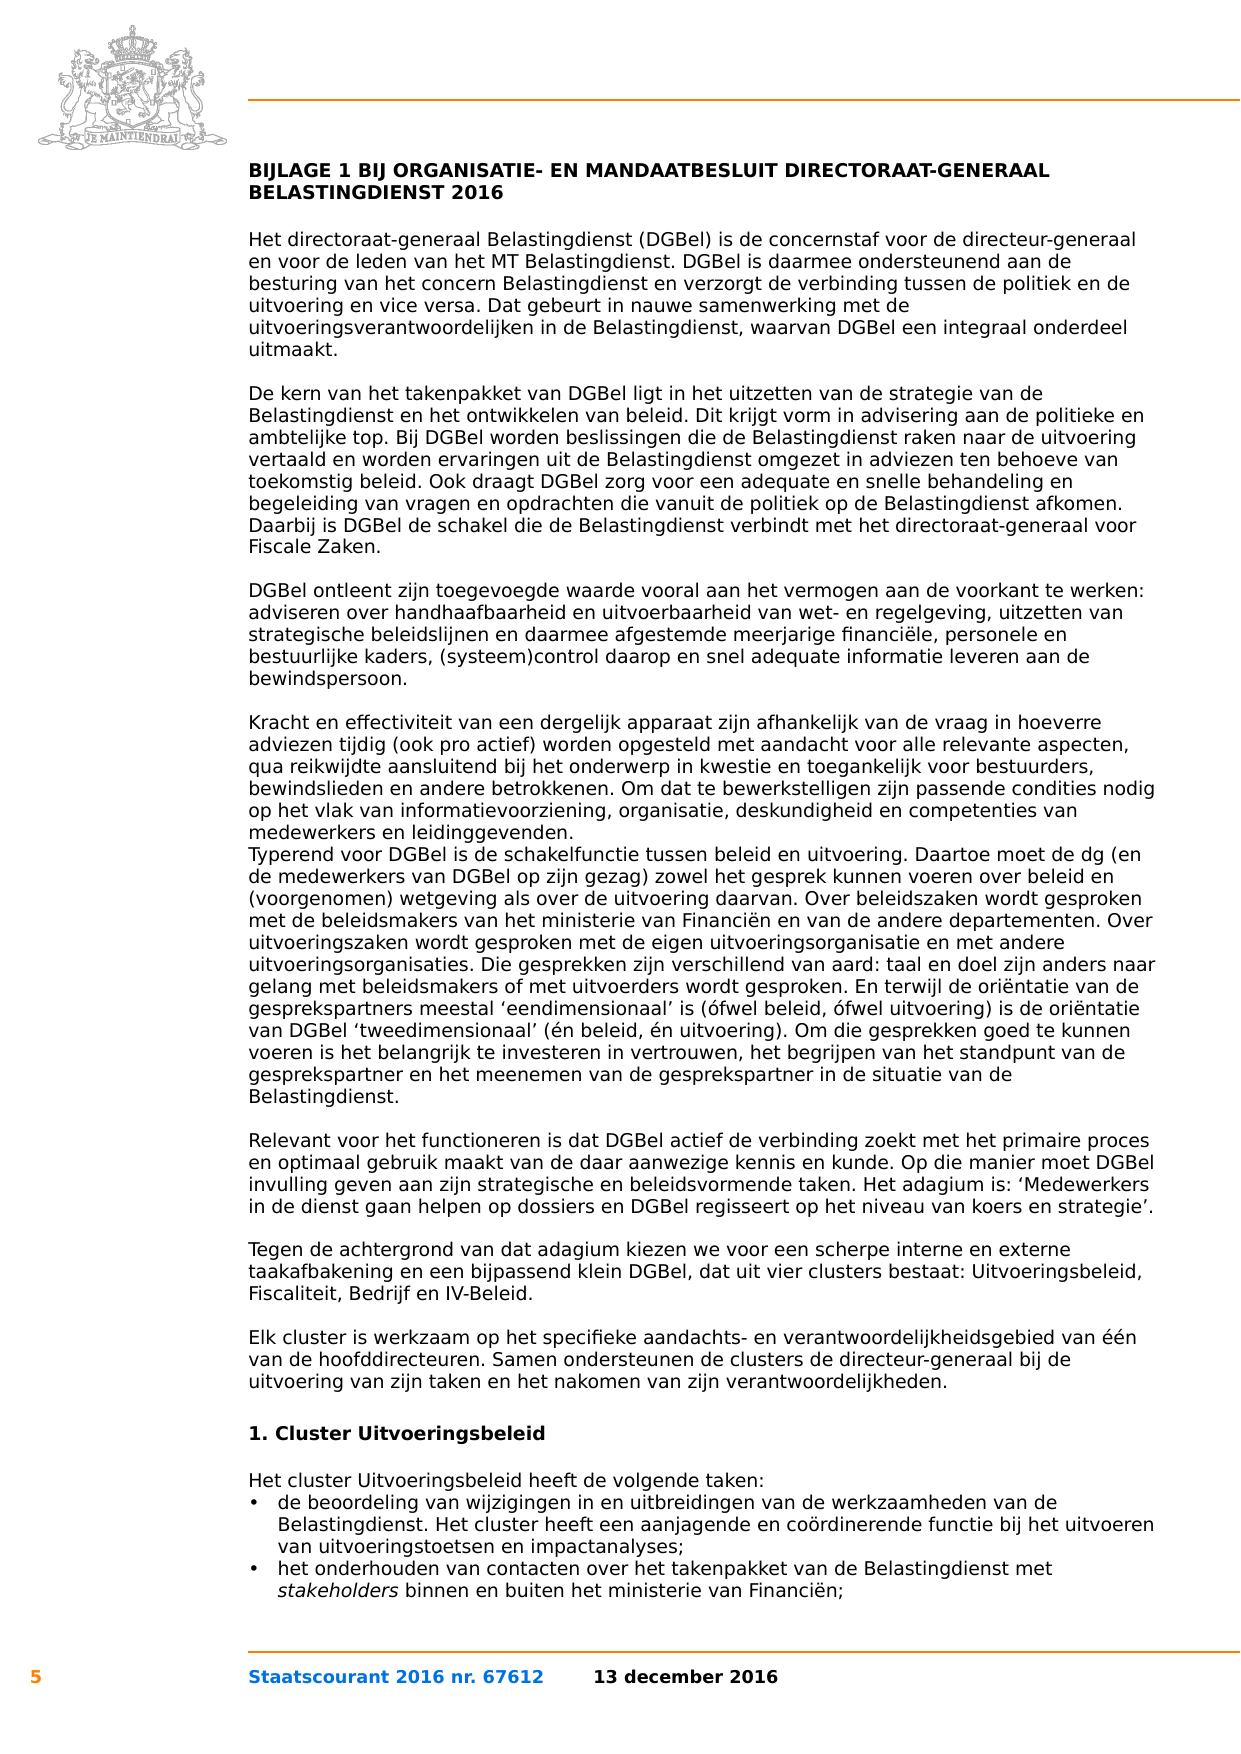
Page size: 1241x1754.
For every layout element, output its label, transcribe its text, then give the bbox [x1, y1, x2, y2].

subtitle BIJLAGE 1 BIJ ORGANISATIE- EN MANDAATBESLUIT DIRECTORAAT-GENERAAL BELASTINGDIENST 2016 [248, 160, 1163, 204]
text Elk cluster is werkzaam op het specifieke aandachts- en verantwoordelijkheidsgebied van één van de hoofddirecteuren. Samen ondersteunen de clusters de directeur-generaal bij de uitvoering van zijn taken en het nakomen van zijn verantwoordelijkheden. [248, 1327, 1163, 1393]
text DGBel ontleent zijn toegevoegde waarde vooral aan het vermogen aan de voorkant te werken: adviseren over handhaafbaarheid en uitvoerbaarheid van wet- en regelgeving, uitzetten van strategische beleidslijnen en daarmee afgestemde meerjarige financiële, personele en bestuurlijke kaders, (systeem)control daarop en snel adequate informatie leveren aan de bewindspersoon. [248, 580, 1163, 690]
text Tegen de achtergrond van dat adagium kiezen we voor een scherpe interne en externe taakafbakening en een bijpassend klein DGBel, dat uit vier clusters bestaat: Uitvoeringsbeleid, Fiscaliteit, Bedrijf en IV-Beleid. [248, 1239, 1163, 1305]
text Typerend voor DGBel is de schakelfunctie tussen beleid en uitvoering. Daartoe moet de dg (en de medewerkers van DGBel op zijn gezag) zowel het gesprek kunnen voeren over beleid en (voorgenomen) wetgeving als over de uitvoering daarvan. Over beleidszaken wordt gesproken met de beleidsmakers van het ministerie van Financiën en van de andere departementen. Over uitvoeringszaken wordt gesproken met de eigen uitvoeringsorganisatie en met andere uitvoeringsorganisaties. Die gesprekken zijn verschillend van aard: taal en doel zijn anders naar gelang met beleidsmakers of met uitvoerders wordt gesproken. En terwijl de oriëntatie van de gesprekspartners meestal ‘eendimensionaal’ is (ófwel beleid, ófwel uitvoering) is de oriëntatie van DGBel ‘tweedimensionaal’ (én beleid, én uitvoering). Om die gesprekken goed te kunnen voeren is het belangrijk te investeren in vertrouwen, het begrijpen van het standpunt van de gesprekspartner en het meenemen van de gesprekspartner in de situatie van de Belastingdienst. [248, 844, 1163, 1108]
text • het onderhouden van contacten over het takenpakket van de Belastingdienst met stakeholders binnen en buiten het ministerie van Financiën; [248, 1558, 1163, 1602]
text Relevant voor het functioneren is dat DGBel actief de verbinding zoekt met het primaire proces en optimaal gebruik maakt van de daar aanwezige kennis en kunde. Op die manier moet DGBel invulling geven aan zijn strategische en beleidsvormende taken. Het adagium is: ‘Medewerkers in de dienst gaan helpen op dossiers en DGBel regisseert op het niveau van koers en strategie’. [248, 1129, 1163, 1217]
picture [38, 25, 227, 150]
subtitle 1. Cluster Uitvoeringsbeleid [248, 1423, 1163, 1445]
text Kracht en effectiviteit van een dergelijk apparaat zijn afhankelijk van de vraag in hoeverre adviezen tijdig (ook pro actief) worden opgesteld met aandacht voor alle relevante aspecten, qua reikwijdte aansluitend bij het onderwerp in kwestie en toegankelijk voor bestuurders, bewindslieden en andere betrokkenen. Om dat te bewerkstelligen zijn passende condities nodig op het vlak van informatievoorziening, organisatie, deskundigheid en competenties van medewerkers en leidinggevenden. [248, 712, 1163, 844]
text Het directoraat-generaal Belastingdienst (DGBel) is de concernstaf voor de directeur-generaal en voor de leden van het MT Belastingdienst. DGBel is daarmee ondersteunend aan de besturing van het concern Belastingdienst en verzorgt de verbinding tussen de politiek en de uitvoering en vice versa. Dat gebeurt in nauwe samenwerking met de uitvoeringsverantwoordelijken in de Belastingdienst, waarvan DGBel een integraal onderdeel uitmaakt. [248, 229, 1163, 361]
text De kern van het takenpakket van DGBel ligt in het uitzetten van de strategie van de Belastingdienst en het ontwikkelen van beleid. Dit krijgt vorm in advisering aan de politieke en ambtelijke top. Bij DGBel worden beslissingen die de Belastingdienst raken naar de uitvoering vertaald en worden ervaringen uit de Belastingdienst omgezet in adviezen ten behoeve van toekomstig beleid. Ook draagt DGBel zorg voor een adequate en snelle behandeling en begeleiding van vragen en opdrachten die vanuit de politiek op de Belastingdienst afkomen. Daarbij is DGBel de schakel die de Belastingdienst verbindt met het directoraat-generaal voor Fiscale Zaken. [248, 383, 1163, 558]
text • de beoordeling van wijzigingen in en uitbreidingen van de werkzaamheden van de Belastingdienst. Het cluster heeft een aanjagende en coördinerende functie bij het uitvoeren van uitvoeringstoetsen en impactanalyses; [248, 1492, 1163, 1558]
text Het cluster Uitvoeringsbeleid heeft de volgende taken: [248, 1470, 1163, 1492]
